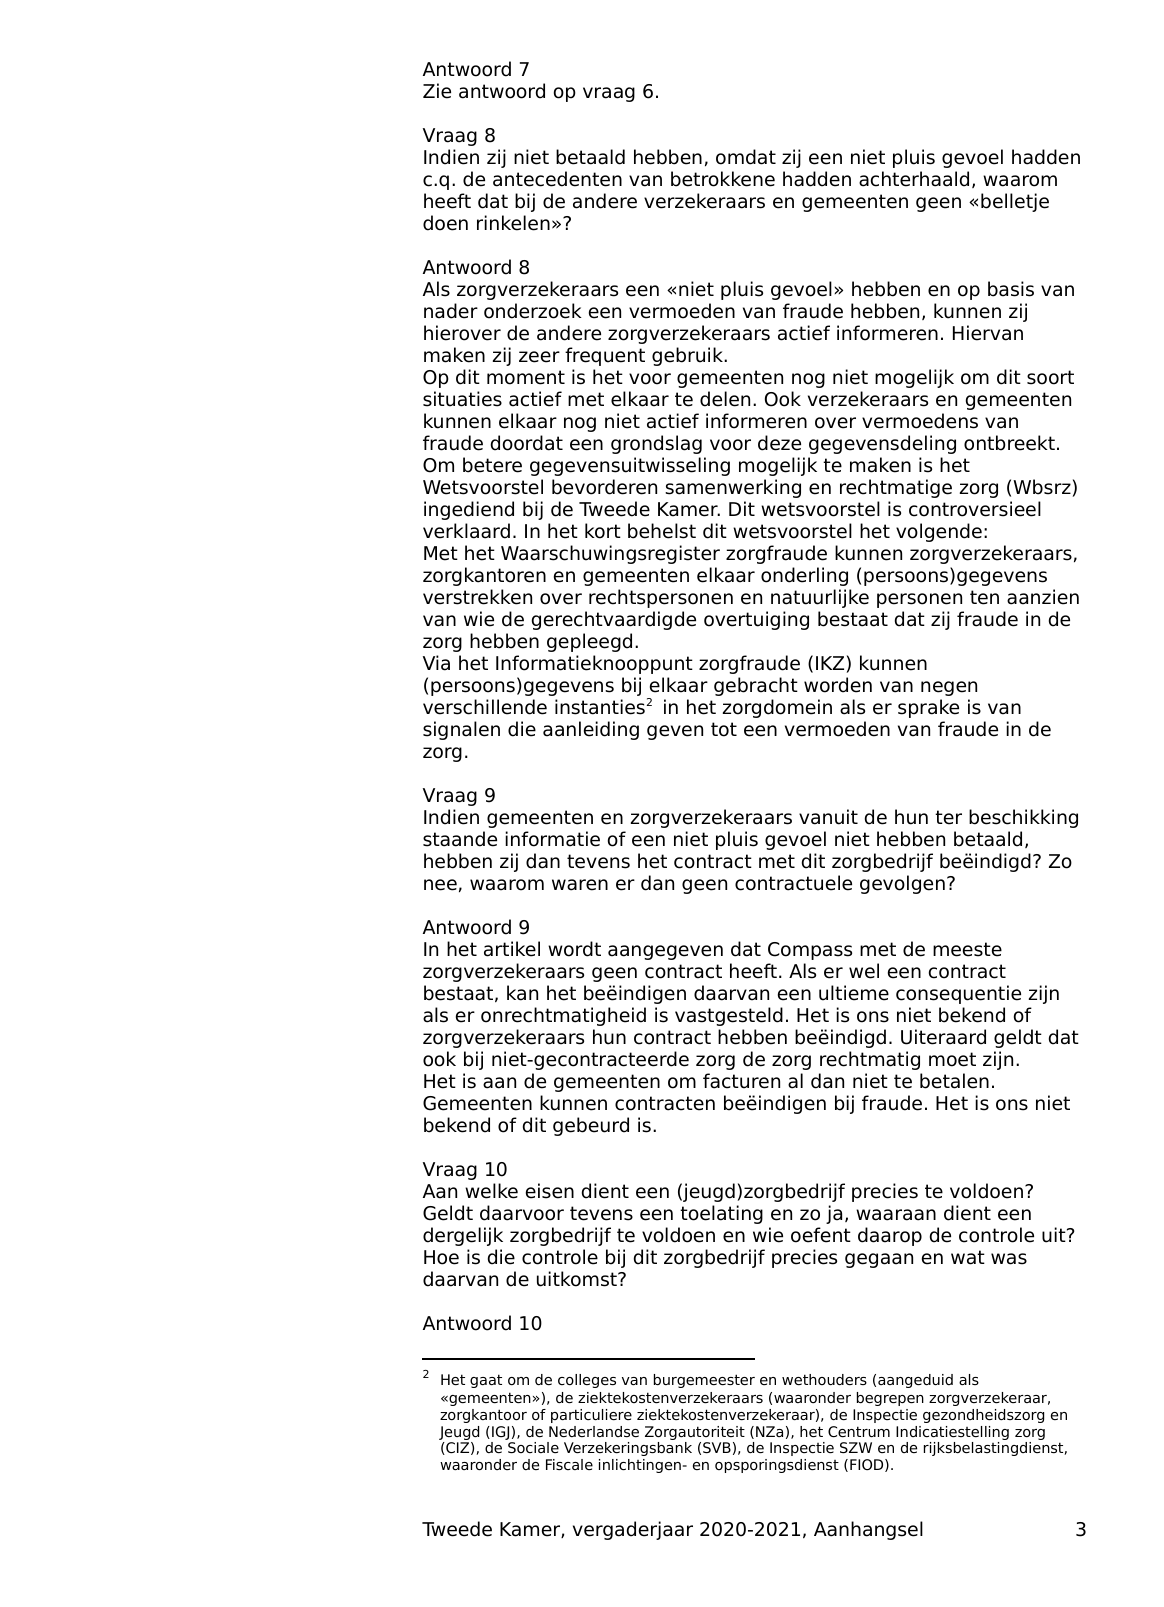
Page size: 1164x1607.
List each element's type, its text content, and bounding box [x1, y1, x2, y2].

text Op dit moment is het voor gemeenten nog niet mogelijk om dit soort situaties actief met elkaar te delen. Ook verzekeraars en gemeenten kunnen elkaar nog niet actief informeren over vermoedens van fraude doordat een grondslag voor deze gegevensdeling ontbreekt. [422, 367, 1087, 455]
text In het artikel wordt aangegeven dat Compass met de meeste zorgverzekeraars geen contract heeft. Als er wel een contract bestaat, kan het beëindigen daarvan een ultieme consequentie zijn als er onrechtmatigheid is vastgesteld. Het is ons niet bekend of zorgverzekeraars hun contract hebben beëindigd. Uiteraard geldt dat ook bij niet-gecontracteerde zorg de zorg rechtmatig moet zijn. [422, 939, 1087, 1071]
text Antwoord 9 [422, 917, 1087, 939]
text Antwoord 8 [422, 257, 1087, 279]
text Vraag 8 [422, 125, 1087, 147]
text Zie antwoord op vraag 6. [422, 81, 1087, 103]
text Aan welke eisen dient een (jeugd)zorgbedrijf precies te voldoen? Geldt daarvoor tevens een toelating en zo ja, waaraan dient een dergelijk zorgbedrijf te voldoen en wie oefent daarop de controle uit? Hoe is die controle bij dit zorgbedrijf precies gegaan en wat was daarvan de uitkomst? [422, 1181, 1087, 1291]
text Het gaat om de colleges van burgemeester en wethouders (aangeduid als «gemeenten»), de ziektekostenverzekeraars (waaronder begrepen zorgverzekeraar, zorgkantoor of particuliere ziektekostenverzekeraar), de Inspectie gezondheidszorg en Jeugd (IGJ), de Nederlandse Zorgautoriteit (NZa), het Centrum Indicatiestelling zorg (CIZ), de Sociale Verzekeringsbank (SVB), de Inspectie SZW en de rijksbelastingdienst, waaronder de Fiscale inlichtingen- en opsporingsdienst (FIOD). [422, 1368, 1087, 1474]
text Vraag 10 [422, 1159, 1087, 1181]
text Indien zij niet betaald hebben, omdat zij een niet pluis gevoel hadden c.q. de antecedenten van betrokkene hadden achterhaald, waarom heeft dat bij de andere verzekeraars en gemeenten geen «belletje doen rinkelen»? [422, 147, 1087, 235]
text Om betere gegevensuitwisseling mogelijk te maken is het Wetsvoorstel bevorderen samenwerking en rechtmatige zorg (Wbsrz) ingediend bij de Tweede Kamer. Dit wetsvoorstel is controversieel verklaard. In het kort behelst dit wetsvoorstel het volgende: [422, 455, 1087, 543]
text Het is aan de gemeenten om facturen al dan niet te betalen. Gemeenten kunnen contracten beëindigen bij fraude. Het is ons niet bekend of dit gebeurd is. [422, 1071, 1087, 1137]
text Als zorgverzekeraars een «niet pluis gevoel» hebben en op basis van nader onderzoek een vermoeden van fraude hebben, kunnen zij hierover de andere zorgverzekeraars actief informeren. Hiervan maken zij zeer frequent gebruik. [422, 279, 1087, 367]
text Antwoord 10 [422, 1313, 1087, 1335]
text Vraag 9 [422, 785, 1087, 807]
text Indien gemeenten en zorgverzekeraars vanuit de hun ter beschikking staande informatie of een niet pluis gevoel niet hebben betaald, hebben zij dan tevens het contract met dit zorgbedrijf beëindigd? Zo nee, waarom waren er dan geen contractuele gevolgen? [422, 807, 1087, 895]
text Antwoord 7 [422, 59, 1087, 81]
text Met het Waarschuwingsregister zorgfraude kunnen zorgverzekeraars, zorgkantoren en gemeenten elkaar onderling (persoons)gegevens verstrekken over rechtspersonen en natuurlijke personen ten aanzien van wie de gerechtvaardigde overtuiging bestaat dat zij fraude in de zorg hebben gepleegd. [422, 543, 1087, 653]
text Via het Informatieknooppunt zorgfraude (IKZ) kunnen (persoons)gegevens bij elkaar gebracht worden van negen verschillende instanties in het zorgdomein als er sprake is van signalen die aanleiding geven tot een vermoeden van fraude in de zorg. [422, 653, 1087, 763]
